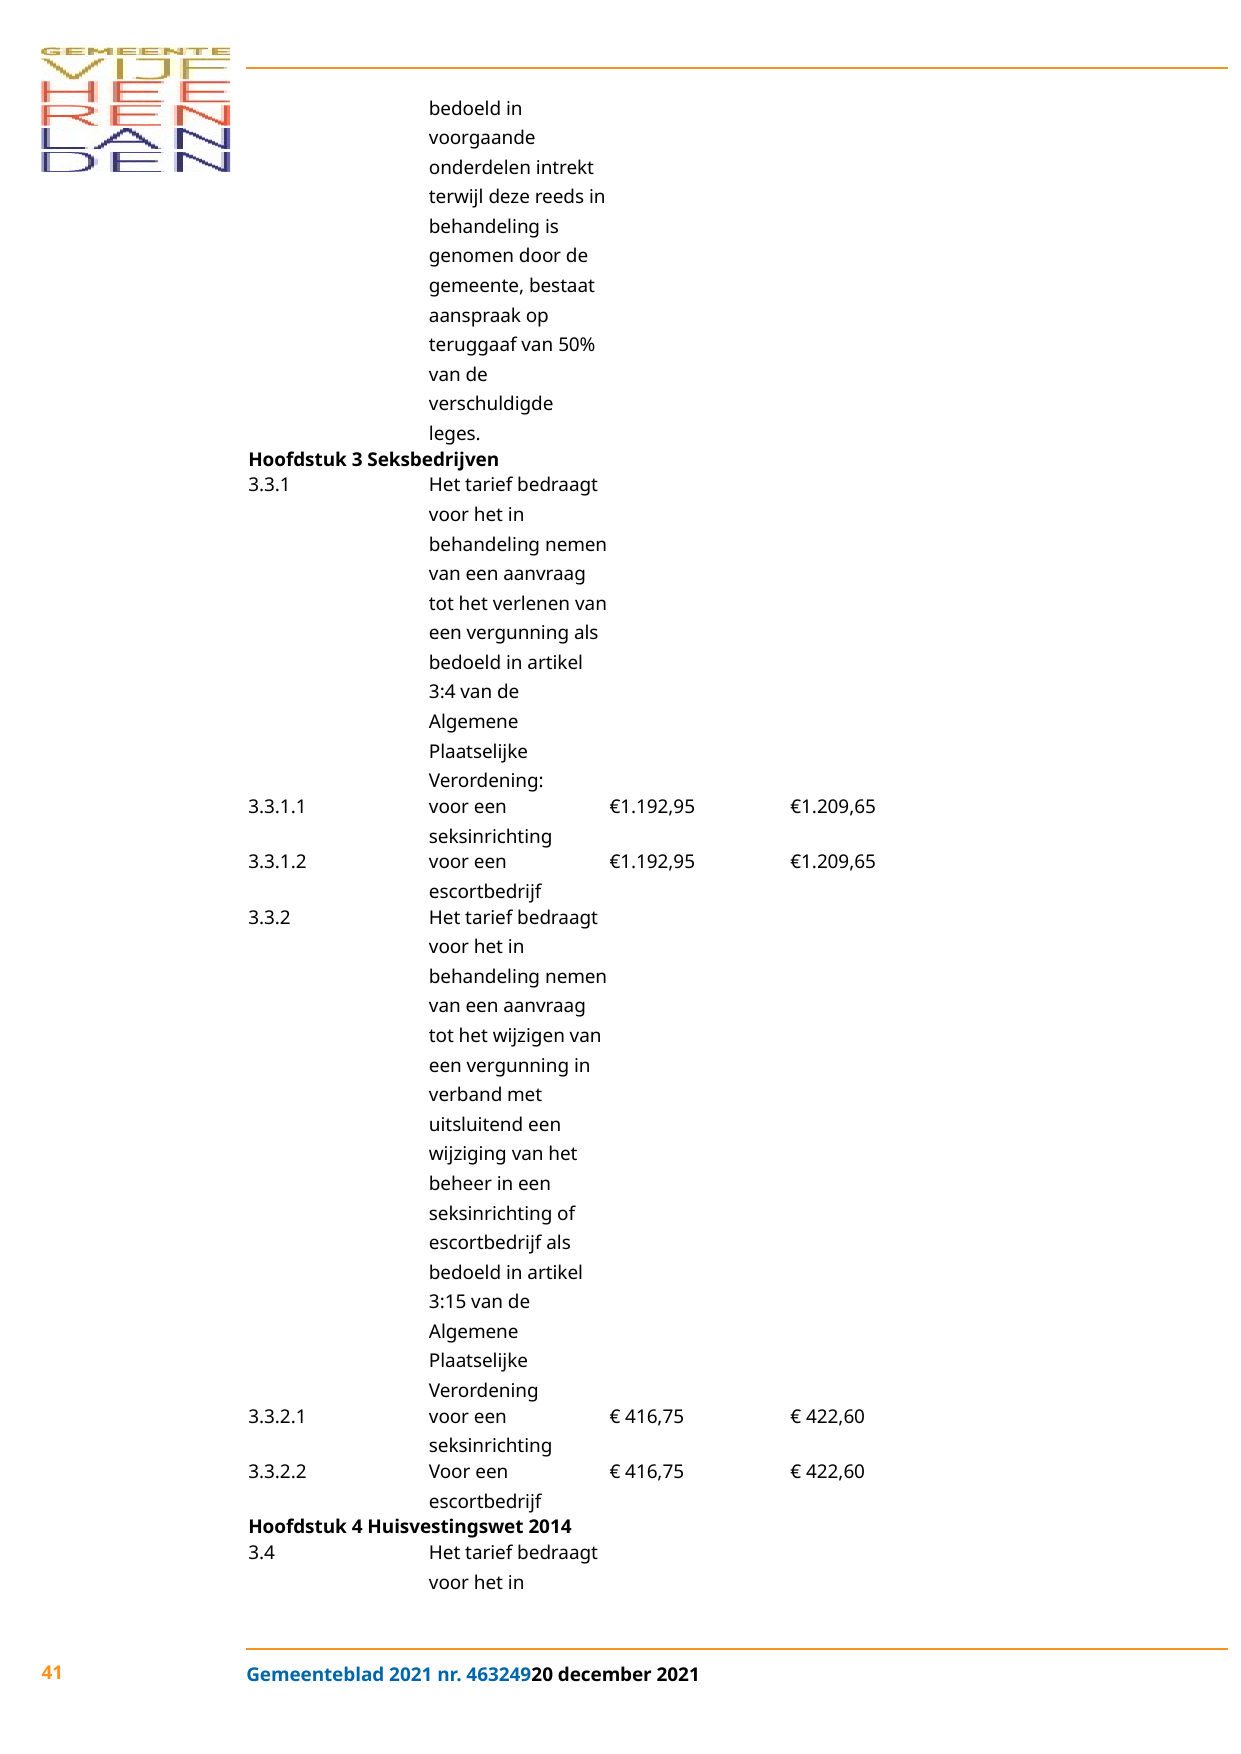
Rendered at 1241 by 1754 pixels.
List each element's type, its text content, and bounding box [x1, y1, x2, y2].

table_cell € 416,75 [609, 1403, 790, 1458]
table_cell 3.4 [248, 1539, 429, 1594]
table_cell 3.3.2.2 [248, 1458, 429, 1513]
table_cell € 416,75 [609, 1458, 790, 1513]
table_cell voor een escortbedrijf [429, 849, 609, 904]
table_cell €1.209,65 [790, 849, 1152, 904]
table_cell Voor een escortbedrijf [429, 1458, 609, 1513]
table_cell 3.3.1.1 [248, 793, 429, 848]
table_cell €1.192,95 [609, 793, 790, 848]
table_cell Het tarief bedraagt voor het in behandeling nemen van een aanvraag tot het wijzigen van een vergunning in verband met uitsluitend een wijziging van het beheer in een seksinrichting of escortbedrijf als bedoeld in artikel 3:15 van de Algemene Plaatselijke Verordening [429, 904, 609, 1403]
table_cell [790, 472, 1152, 793]
table_cell € 422,60 [790, 1403, 1152, 1458]
table_cell € 422,60 [790, 1458, 1152, 1513]
table_cell €1.192,95 [609, 849, 790, 904]
table_cell [790, 446, 1152, 472]
table_cell voor een seksinrichting [429, 793, 609, 848]
table_cell 3.3.2 [248, 904, 429, 1403]
table_cell [609, 446, 790, 472]
table_cell [790, 904, 1152, 1403]
table_cell bedoeld in voorgaande onderdelen intrekt terwijl deze reeds in behandeling is genomen door de gemeente, bestaat aanspraak op teruggaaf van 50% van de verschuldigde leges. [429, 95, 609, 446]
table_cell [790, 1539, 1152, 1594]
table_cell [609, 472, 790, 793]
table_cell [609, 1539, 790, 1594]
table_cell [609, 1514, 790, 1539]
table_cell 3.3.2.1 [248, 1403, 429, 1458]
table_cell voor een seksinrichting [429, 1403, 609, 1458]
table_cell Het tarief bedraagt voor het in [429, 1539, 609, 1594]
table_cell €1.209,65 [790, 793, 1152, 848]
table_cell [248, 95, 429, 446]
table_cell [790, 1514, 1152, 1539]
table_cell Het tarief bedraagt voor het in behandeling nemen van een aanvraag tot het verlenen van een vergunning als bedoeld in artikel 3:4 van de Algemene Plaatselijke Verordening: [429, 472, 609, 793]
table_cell Hoofdstuk 3 Seksbedrijven [248, 446, 609, 472]
table_cell [609, 95, 790, 446]
table_cell [609, 904, 790, 1403]
table_cell Hoofdstuk 4 Huisvestingswet 2014 [248, 1514, 609, 1539]
table_cell [790, 95, 1152, 446]
table_cell 3.3.1.2 [248, 849, 429, 904]
table_cell 3.3.1 [248, 472, 429, 793]
picture [41, 47, 231, 172]
